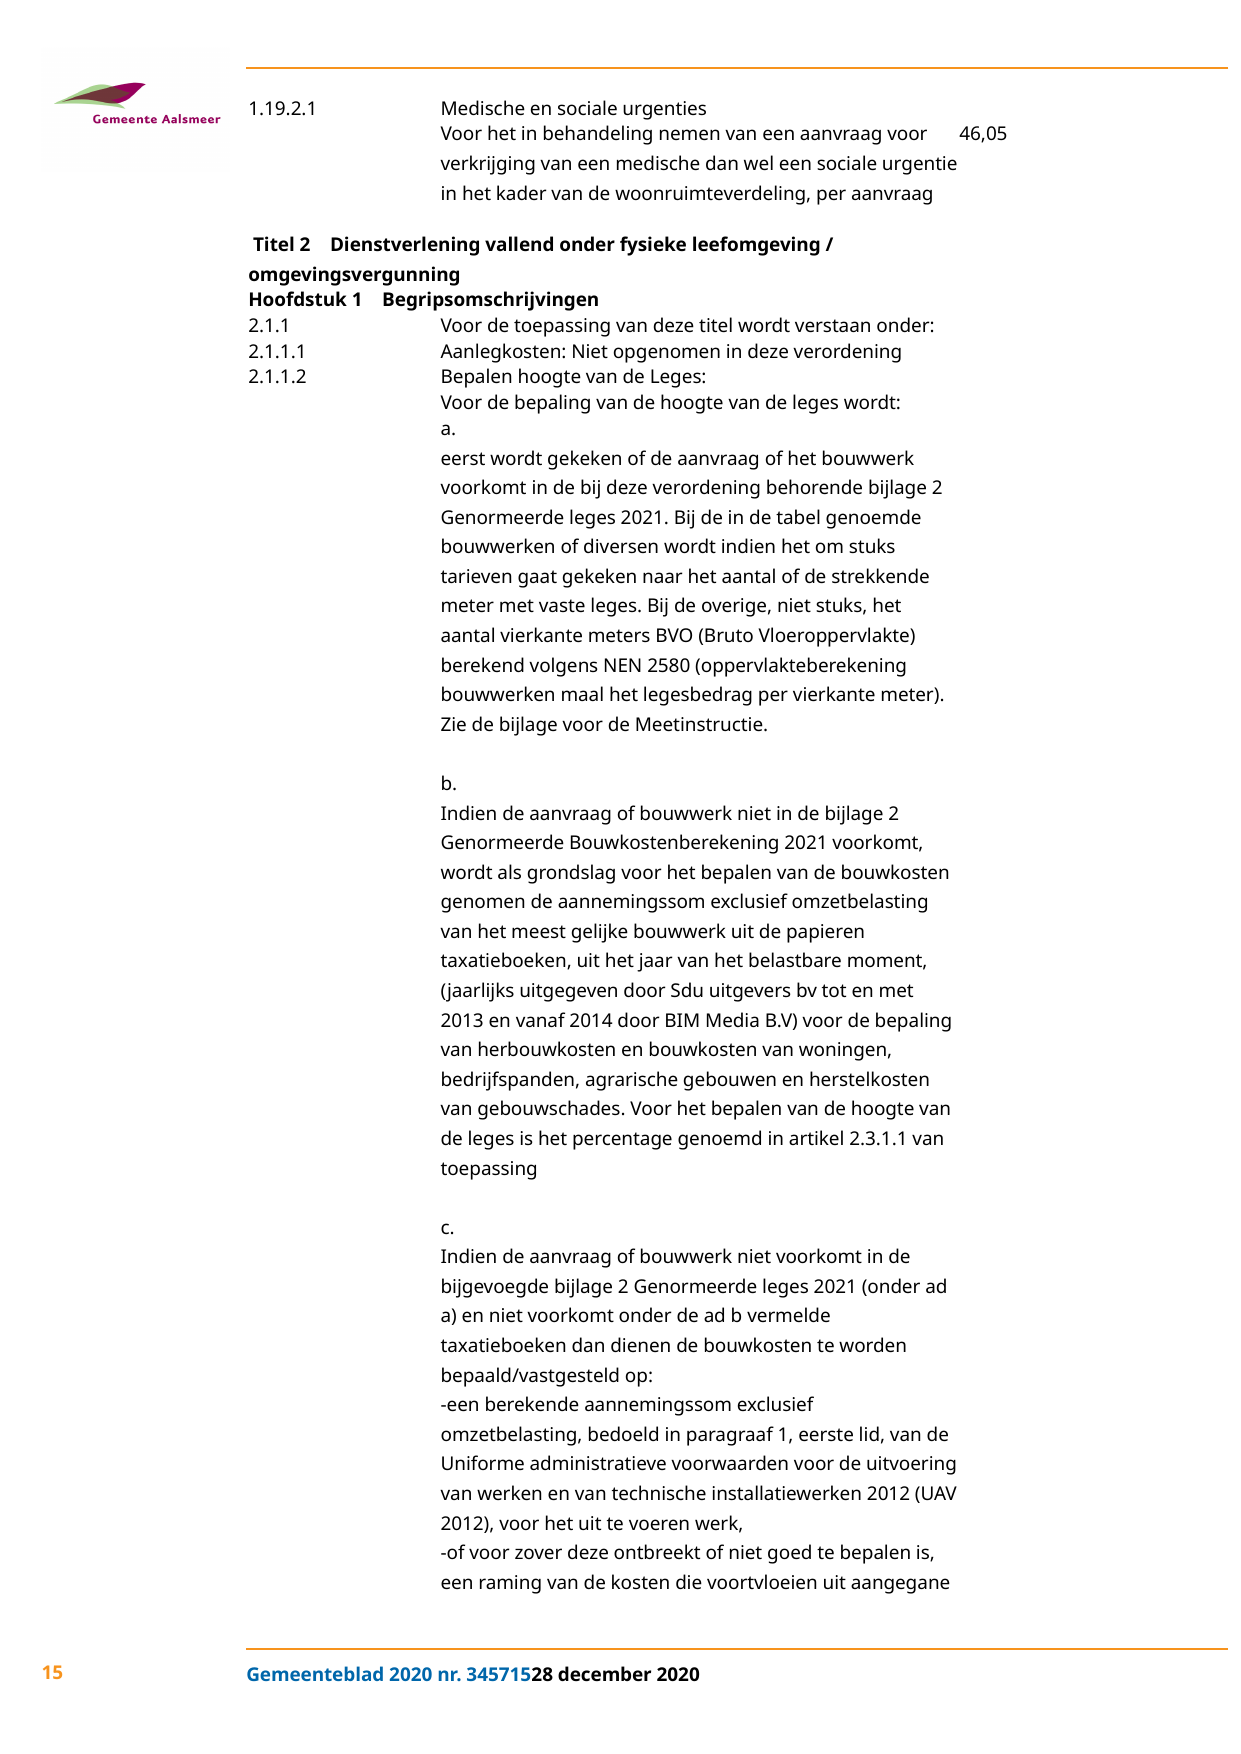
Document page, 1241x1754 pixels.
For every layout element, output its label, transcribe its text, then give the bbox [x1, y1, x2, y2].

table_cell 2.1.1 [248, 312, 440, 338]
table_cell Voor het in behandeling nemen van een aanvraag voor verkrijging van een medische dan wel een sociale urgentie in het kader van de woonruimteverdeling, per aanvraag [440, 121, 959, 205]
table_cell [440, 205, 959, 231]
table_cell Bepalen hoogte van de Leges: [440, 364, 959, 389]
table_cell 46,05 [959, 121, 1152, 205]
table_cell [959, 389, 1152, 415]
table_cell Hoofdstuk 1 Begripsomschrijvingen [248, 286, 959, 312]
table_cell [959, 312, 1152, 338]
table_cell Voor de toepassing van deze titel wordt verstaan onder: [440, 312, 959, 338]
table_cell [248, 389, 440, 415]
table_cell [959, 364, 1152, 389]
table_cell 2.1.1.2 [248, 364, 440, 389]
table_cell [959, 95, 1152, 121]
table_cell [248, 121, 440, 205]
picture [41, 47, 231, 172]
table_cell 2.1.1.1 [248, 338, 440, 364]
table_cell Titel 2 Dienstverlening vallend onder fysieke leefomgeving / omgevingsvergunning [248, 231, 959, 286]
table_cell [959, 415, 1152, 1594]
table_cell 1.19.2.1 [248, 95, 440, 121]
table_cell [248, 415, 440, 1594]
table_cell Voor de bepaling van de hoogte van de leges wordt: [440, 389, 959, 415]
table_cell [248, 205, 440, 231]
table_cell Medische en sociale urgenties [440, 95, 959, 121]
table_cell [959, 338, 1152, 364]
table_cell [959, 205, 1152, 231]
table_cell a. eerst wordt gekeken of de aanvraag of het bouwwerk voorkomt in de bij deze verordening behorende bijlage 2 Genormeerde leges 2021. Bij de in de tabel genoemde bouwwerken of diversen wordt indien het om stuks tarieven gaat gekeken naar het aantal of de strekkende meter met vaste leges. Bij de overige, niet stuks, het aantal vierkante meters BVO (Bruto Vloeroppervlakte) berekend volgens NEN 2580 (oppervlakteberekening bouwwerken maal het legesbedrag per vierkante meter). Zie de bijlage voor de Meetinstructie. b. Indien de aanvraag of bouwwerk niet in de bijlage 2 Genormeerde Bouwkostenberekening 2021 voorkomt, wordt als grondslag voor het bepalen van de bouwkosten genomen de aannemingssom exclusief omzetbelasting van het meest gelijke bouwwerk uit de papieren taxatieboeken, uit het jaar van het belastbare moment, (jaarlijks uitgegeven door Sdu uitgevers bv tot en met 2013 en vanaf 2014 door BIM Media B.V) voor de bepaling van herbouwkosten en bouwkosten van woningen, bedrijfspanden, agrarische gebouwen en herstelkosten van gebouwschades. Voor het bepalen van de hoogte van de leges is het percentage genoemd in artikel 2.3.1.1 van toepassing c. Indien de aanvraag of bouwwerk niet voorkomt in de bijgevoegde bijlage 2 Genormeerde leges 2021 (onder ad a) en niet voorkomt onder de ad b vermelde taxatieboeken dan dienen de bouwkosten te worden bepaald/vastgesteld op: -een berekende aannemingssom exclusief omzetbelasting, bedoeld in paragraaf 1, eerste lid, van de Uniforme administratieve voorwaarden voor de uitvoering van werken en van technische installatiewerken 2012 (UAV 2012), voor het uit te voeren werk, -of voor zover deze ontbreekt of niet goed te bepalen is, een raming van de kosten die voortvloeien uit aangegane [440, 415, 959, 1594]
table_cell Aanlegkosten: Niet opgenomen in deze verordening [440, 338, 959, 364]
table_cell [959, 286, 1152, 312]
